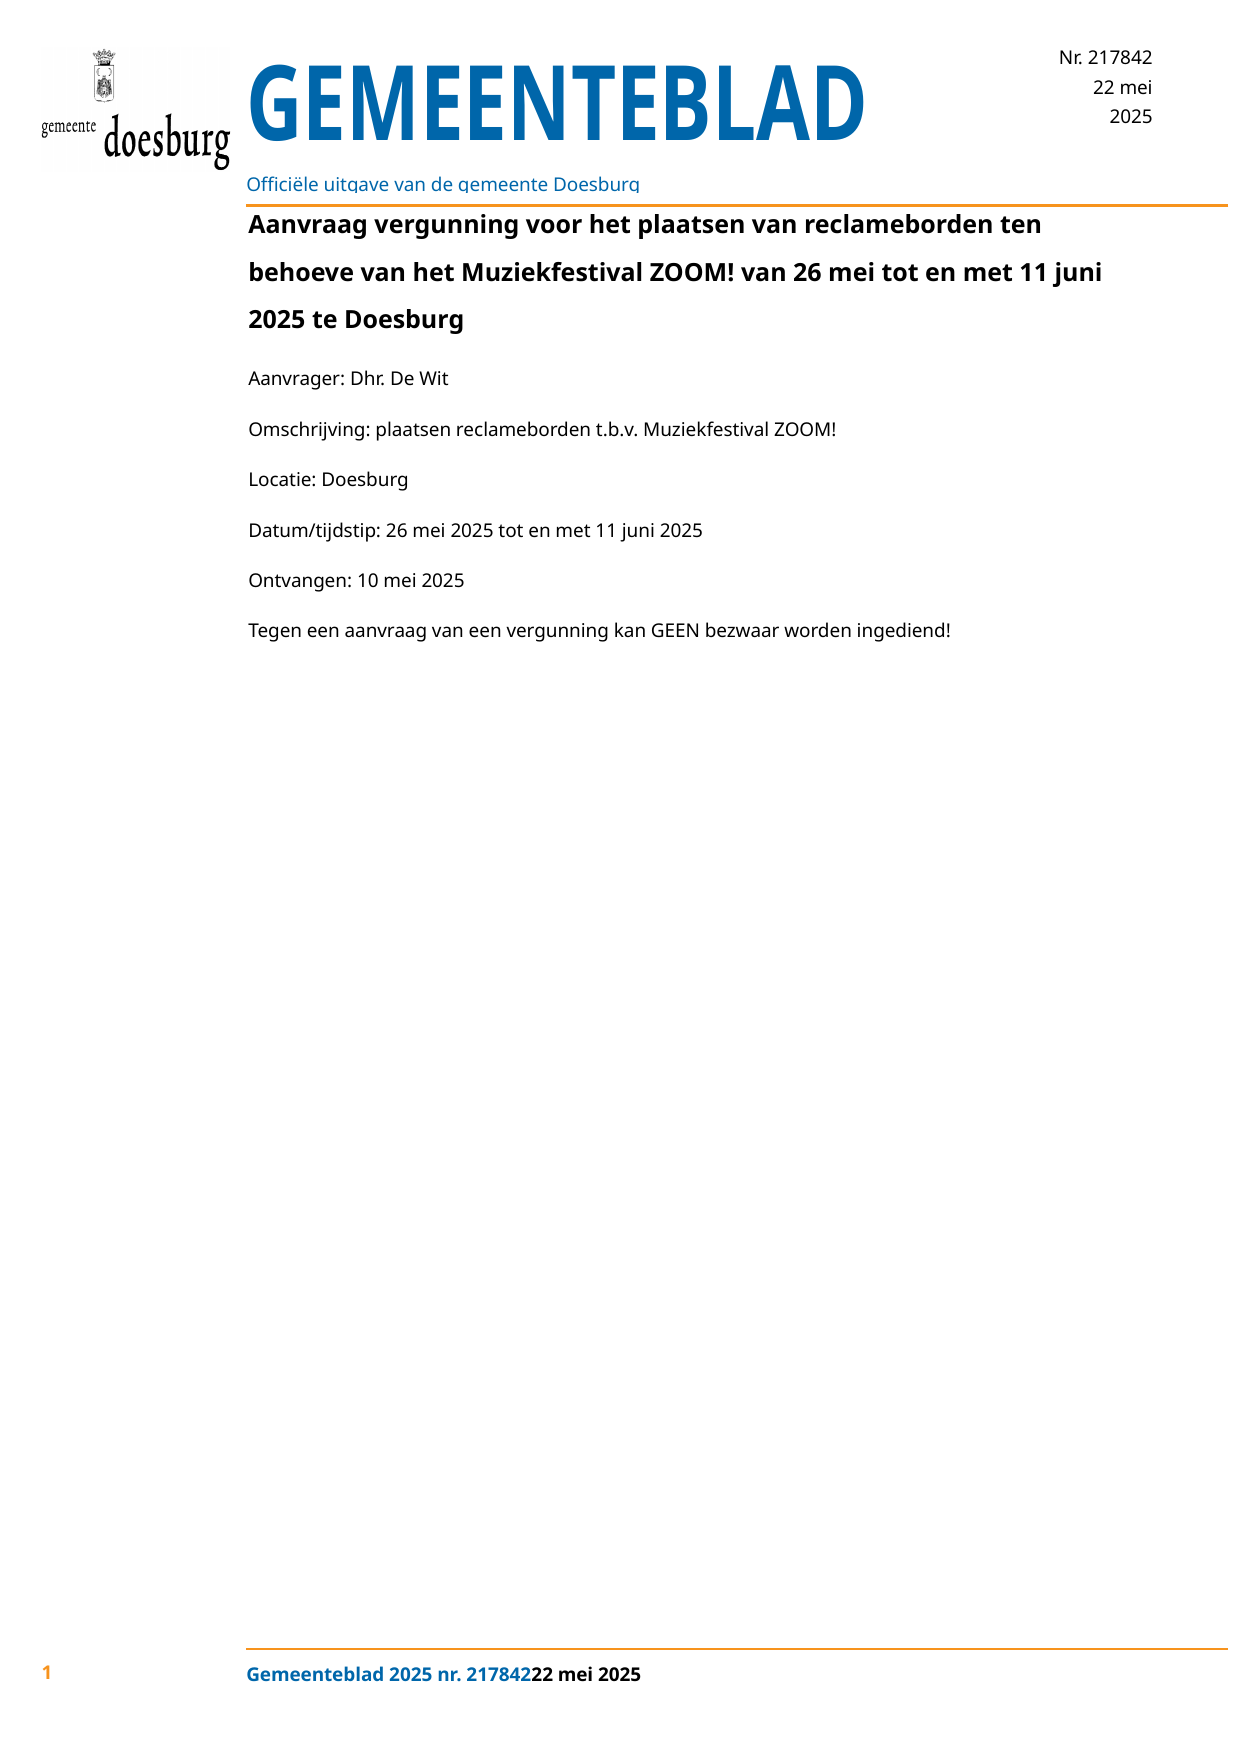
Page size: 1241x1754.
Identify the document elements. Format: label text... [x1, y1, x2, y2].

picture [41, 47, 231, 172]
text Aanvrager: Dhr. De Wit [248, 366, 1152, 391]
text Datum/tijdstip: 26 mei 2025 tot en met 11 juni 2025 [248, 517, 1152, 542]
text Ontvangen: 10 mei 2025 [248, 567, 1152, 593]
text Tegen een aanvraag van een vergunning kan GEEN bezwaar worden ingediend! [248, 618, 1152, 643]
text Omschrijving: plaatsen reclameborden t.b.v. Muziekfestival ZOOM! [248, 416, 1152, 442]
text Locatie: Doesburg [248, 466, 1152, 492]
text Aanvraag vergunning voor het plaatsen van reclameborden ten behoeve van het Muziekfestival ZOOM! van 26 mei tot en met 11 juni 2025 te Doesburg [248, 207, 1152, 336]
